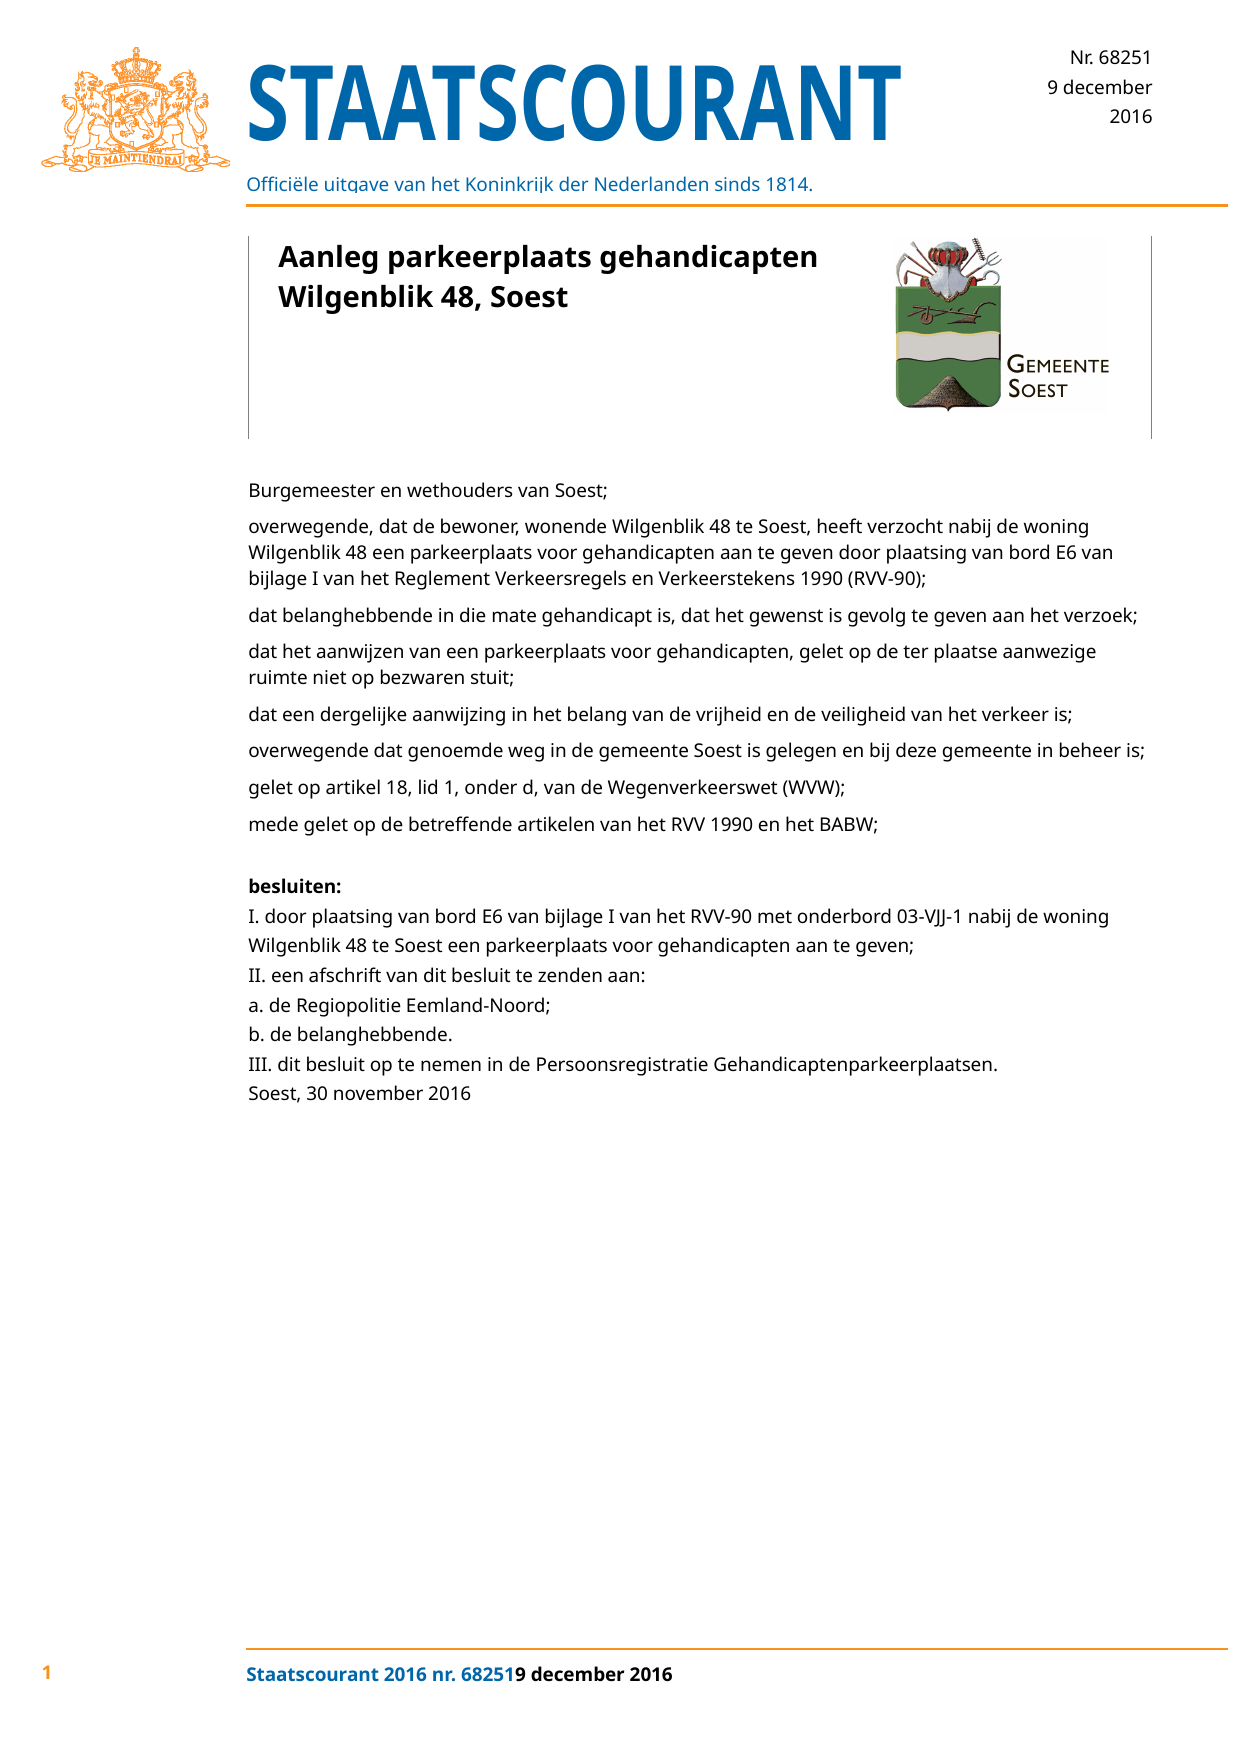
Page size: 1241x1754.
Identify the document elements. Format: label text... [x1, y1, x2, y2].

text dat een dergelijke aanwijzing in het belang van de vrijheid en de veiligheid van het verkeer is; [248, 701, 1152, 727]
text gelet op artikel 18, lid 1, onder d, van de Wegenverkeerswet (WVW); [248, 774, 1152, 800]
text a. de Regiopolitie Eemland-Noord; [248, 992, 1152, 1018]
text II. een afschrift van dit besluit te zenden aan: [248, 962, 1152, 988]
text mede gelet op de betreffende artikelen van het RVV 1990 en het BABW; [248, 811, 1152, 837]
text b. de belanghebbende. [248, 1021, 1152, 1047]
table_header Aanleg parkeerplaats gehandicapten Wilgenblik 48, Soest [249, 236, 850, 439]
picture [892, 236, 1109, 414]
text Burgemeester en wethouders van Soest; [248, 477, 1152, 503]
text I. door plaatsing van bord E6 van bijlage I van het RVV-90 met onderbord 03-VJJ-1 nabij de woning Wilgenblik 48 te Soest een parkeerplaats voor gehandicapten aan te geven; [248, 903, 1152, 958]
picture [41, 47, 231, 172]
table_header [1109, 236, 1151, 413]
text dat het aanwijzen van een parkeerplaats voor gehandicapten, gelet op de ter plaatse aanwezige ruimte niet op bezwaren stuit; [248, 638, 1152, 690]
text III. dit besluit op te nemen in de Persoonsregistratie Gehandicaptenparkeerplaatsen. [248, 1051, 1152, 1077]
text overwegende dat genoemde weg in de gemeente Soest is gelegen en bij deze gemeente in beheer is; [248, 737, 1152, 763]
table_header [850, 236, 892, 413]
table_header [850, 414, 1151, 439]
text Soest, 30 november 2016 [248, 1081, 1152, 1106]
text dat belanghebbende in die mate gehandicapt is, dat het gewenst is gevolg te geven aan het verzoek; [248, 602, 1152, 627]
text overwegende, dat de bewoner, wonende Wilgenblik 48 te Soest, heeft verzocht nabij de woning Wilgenblik 48 een parkeerplaats voor gehandicapten aan te geven door plaatsing van bord E6 van bijlage I van het Reglement Verkeersregels en Verkeerstekens 1990 (RVV-90); [248, 514, 1152, 591]
text besluiten: [248, 873, 1152, 899]
